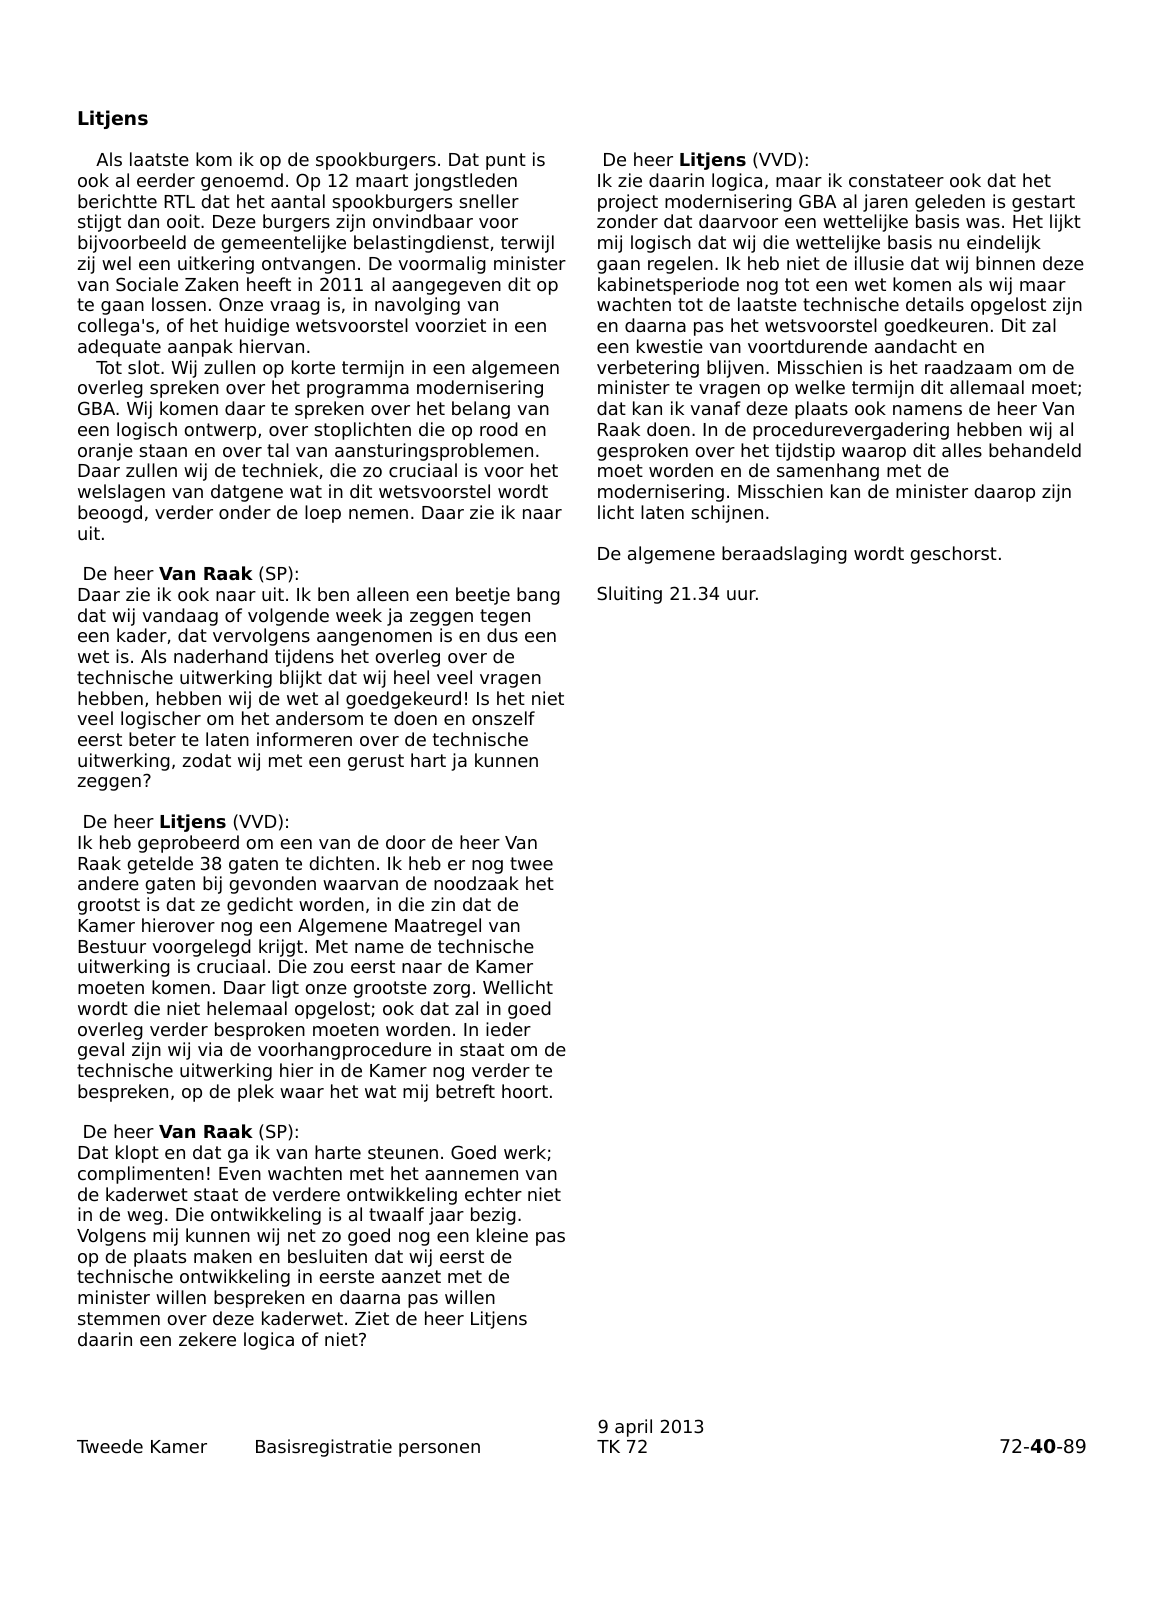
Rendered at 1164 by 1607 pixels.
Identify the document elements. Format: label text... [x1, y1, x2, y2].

text Dat klopt en dat ga ik van harte steunen. Goed werk; complimenten! Even wachten met het aannemen van de kaderwet staat de verdere ontwikkeling echter niet in de weg. Die ontwikkeling is al twaalf jaar bezig. Volgens mij kunnen wij net zo goed nog een kleine pas op de plaats maken en besluiten dat wij eerst de technische ontwikkeling in eerste aanzet met de minister willen bespreken en daarna pas willen stemmen over deze kaderwet. Ziet de heer Litjens daarin een zekere logica of niet? [77, 1143, 567, 1350]
text Als laatste kom ik op de spookburgers. Dat punt is ook al eerder genoemd. Op 12 maart jongstleden berichtte RTL dat het aantal spookburgers sneller stijgt dan ooit. Deze burgers zijn onvindbaar voor bijvoorbeeld de gemeentelijke belastingdienst, terwijl zij wel een uitkering ontvangen. De voormalig minister van Sociale Zaken heeft in 2011 al aangegeven dit op te gaan lossen. Onze vraag is, in navolging van collega's, of het huidige wetsvoorstel voorziet in een adequate aanpak hiervan. [77, 150, 567, 357]
text Tot slot. Wij zullen op korte termijn in een algemeen overleg spreken over het programma modernisering GBA. Wij komen daar te spreken over het belang van een logisch ontwerp, over stoplichten die op rood en oranje staan en over tal van aansturingsproblemen. Daar zullen wij de techniek, die zo cruciaal is voor het welslagen van datgene wat in dit wetsvoorstel wordt beoogd, verder onder de loep nemen. Daar zie ik naar uit. [77, 357, 567, 544]
text De algemene beraadslaging wordt geschorst. [596, 543, 1087, 564]
text Ik zie daarin logica, maar ik constateer ook dat het project modernisering GBA al jaren geleden is gestart zonder dat daarvoor een wettelijke basis was. Het lijkt mij logisch dat wij die wettelijke basis nu eindelijk gaan regelen. Ik heb niet de illusie dat wij binnen deze kabinetsperiode nog tot een wet komen als wij maar wachten tot de laatste technische details opgelost zijn en daarna pas het wetsvoorstel goedkeuren. Dit zal een kwestie van voortdurende aandacht en verbetering blijven. Misschien is het raadzaam om de minister te vragen op welke termijn dit allemaal moet; dat kan ik vanaf deze plaats ook namens de heer Van Raak doen. In de procedurevergadering hebben wij al gesproken over het tijdstip waarop dit alles behandeld moet worden en de samenhang met de modernisering. Misschien kan de minister daarop zijn licht laten schijnen. [596, 171, 1087, 523]
text De heer Litjens (VVD): [77, 812, 567, 833]
text De heer Van Raak (SP): [77, 1122, 567, 1143]
text De heer Litjens (VVD): [596, 150, 1087, 171]
text De heer Van Raak (SP): [77, 564, 567, 585]
text Sluiting 21.34 uur. [596, 584, 1087, 605]
text Ik heb geprobeerd om een van de door de heer Van Raak getelde 38 gaten te dichten. Ik heb er nog twee andere gaten bij gevonden waarvan de noodzaak het grootst is dat ze gedicht worden, in die zin dat de Kamer hierover nog een Algemene Maatregel van Bestuur voorgelegd krijgt. Met name de technische uitwerking is cruciaal. Die zou eerst naar de Kamer moeten komen. Daar ligt onze grootste zorg. Wellicht wordt die niet helemaal opgelost; ook dat zal in goed overleg verder besproken moeten worden. In ieder geval zijn wij via de voorhangprocedure in staat om de technische uitwerking hier in de Kamer nog verder te bespreken, op de plek waar het wat mij betreft hoort. [77, 833, 567, 1102]
text Daar zie ik ook naar uit. Ik ben alleen een beetje bang dat wij vandaag of volgende week ja zeggen tegen een kader, dat vervolgens aangenomen is en dus een wet is. Als naderhand tijdens het overleg over de technische uitwerking blijkt dat wij heel veel vragen hebben, hebben wij de wet al goedgekeurd! Is het niet veel logischer om het andersom te doen en onszelf eerst beter te laten informeren over de technische uitwerking, zodat wij met een gerust hart ja kunnen zeggen? [77, 585, 567, 792]
